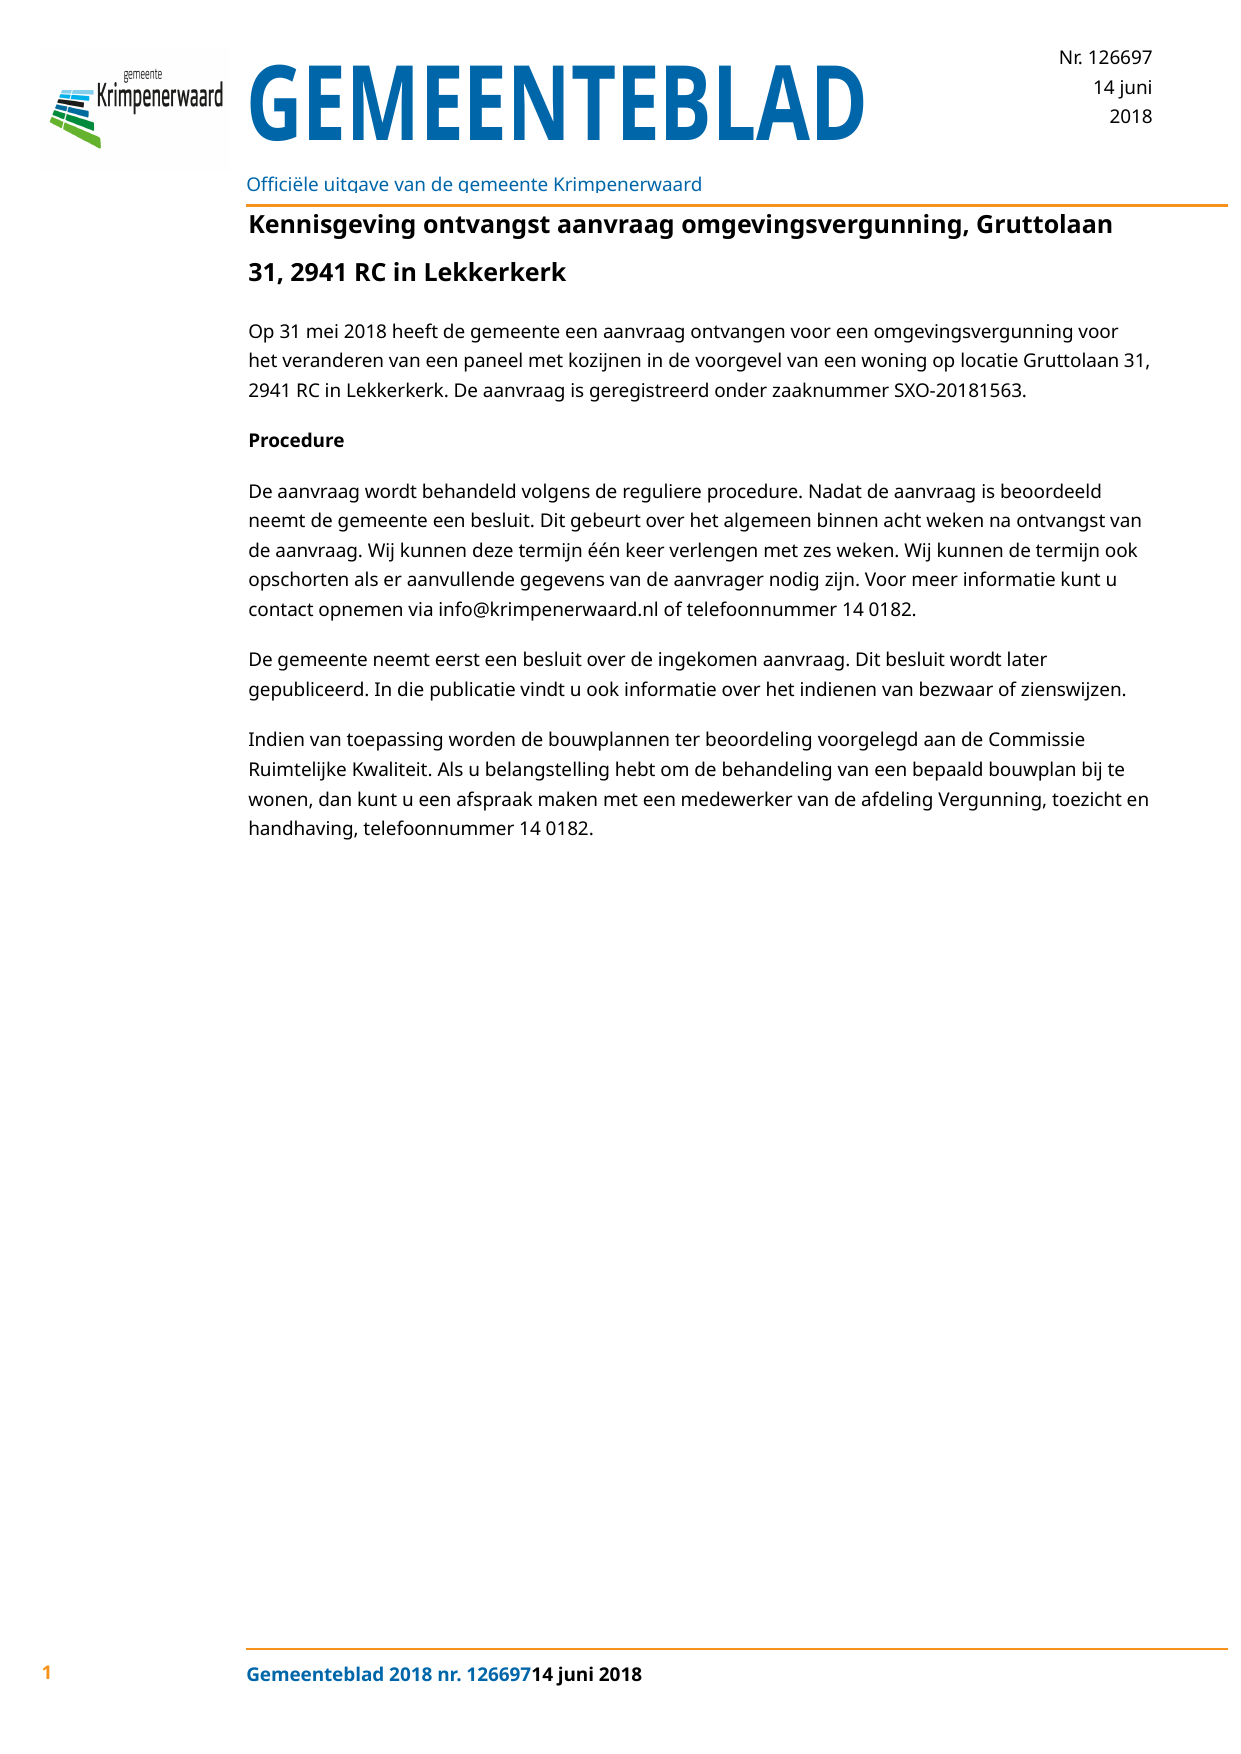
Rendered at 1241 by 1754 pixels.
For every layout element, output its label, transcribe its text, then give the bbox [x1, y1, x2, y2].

text De aanvraag wordt behandeld volgens de reguliere procedure. Nadat de aanvraag is beoordeeld neemt de gemeente een besluit. Dit gebeurt over het algemeen binnen acht weken na ontvangst van de aanvraag. Wij kunnen deze termijn één keer verlengen met zes weken. Wij kunnen de termijn ook opschorten als er aanvullende gegevens van de aanvrager nodig zijn. Voor meer informatie kunt u contact opnemen via info@krimpenerwaard.nl of telefoonnummer 14 0182. [248, 478, 1152, 622]
text Kennisgeving ontvangst aanvraag omgevingsvergunning, Gruttolaan 31, 2941 RC in Lekkerkerk [248, 207, 1152, 288]
text Op 31 mei 2018 heeft de gemeente een aanvraag ontvangen voor een omgevingsvergunning voor het veranderen van een paneel met kozijnen in de voorgevel van een woning op locatie Gruttolaan 31, 2941 RC in Lekkerkerk. De aanvraag is geregistreerd onder zaaknummer SXO-20181563. [248, 318, 1152, 403]
text De gemeente neemt eerst een besluit over de ingekomen aanvraag. Dit besluit wordt later gepubliceerd. In die publicatie vindt u ook informatie over het indienen van bezwaar of zienswijzen. [248, 647, 1152, 702]
text Indien van toepassing worden de bouwplannen ter beoordeling voorgelegd aan de Commissie Ruimtelijke Kwaliteit. Als u belangstelling hebt om de behandeling van een bepaald bouwplan bij te wonen, dan kunt u een afspraak maken met een medewerker van de afdeling Vergunning, toezicht en handhaving, telefoonnummer 14 0182. [248, 727, 1152, 841]
text Procedure [248, 427, 1152, 453]
picture [41, 47, 231, 172]
